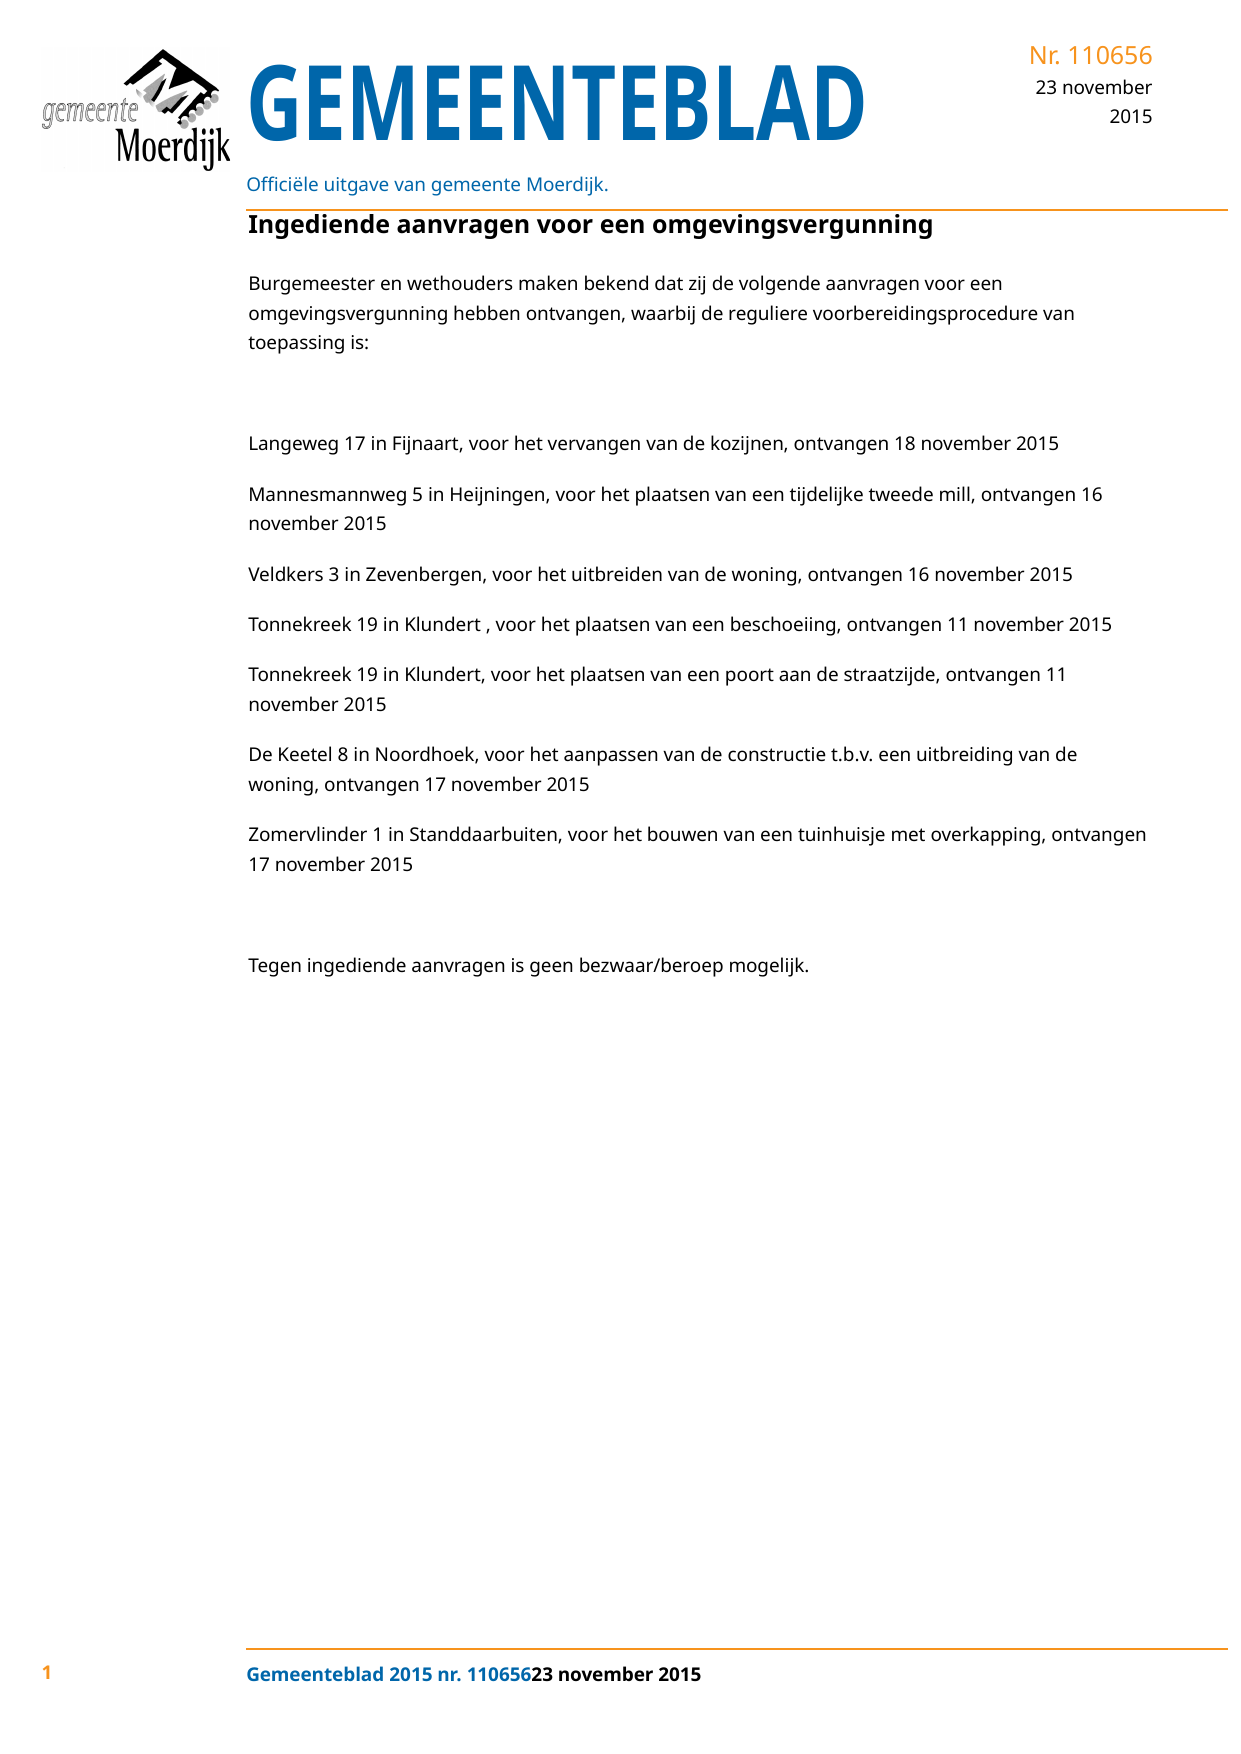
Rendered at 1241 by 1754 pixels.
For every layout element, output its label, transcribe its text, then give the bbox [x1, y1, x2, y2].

text Mannesmannweg 5 in Heijningen, voor het plaatsen van een tijdelijke tweede mill, ontvangen 16 november 2015 [248, 481, 1152, 536]
text Veldkers 3 in Zevenbergen, voor het uitbreiden van de woning, ontvangen 16 november 2015 [248, 561, 1152, 586]
text Tegen ingediende aanvragen is geen bezwaar/beroep mogelijk. [248, 952, 1152, 978]
text Ingediende aanvragen voor een omgevingsvergunning [248, 211, 1152, 241]
text Burgemeester en wethouders maken bekend dat zij de volgende aanvragen voor een omgevingsvergunning hebben ontvangen, waarbij de reguliere voorbereidingsprocedure van toepassing is: [248, 270, 1152, 355]
text Tonnekreek 19 in Klundert , voor het plaatsen van een beschoeiing, ontvangen 11 november 2015 [248, 611, 1152, 637]
text Tonnekreek 19 in Klundert, voor het plaatsen van een poort aan de straatzijde, ontvangen 11 november 2015 [248, 662, 1152, 717]
picture [41, 47, 231, 172]
text Zomervlinder 1 in Standdaarbuiten, voor het bouwen van een tuinhuisje met overkapping, ontvangen 17 november 2015 [248, 822, 1152, 877]
text De Keetel 8 in Noordhoek, voor het aanpassen van de constructie t.b.v. een uitbreiding van de woning, ontvangen 17 november 2015 [248, 742, 1152, 797]
text Langeweg 17 in Fijnaart, voor het vervangen van de kozijnen, ontvangen 18 november 2015 [248, 430, 1152, 456]
